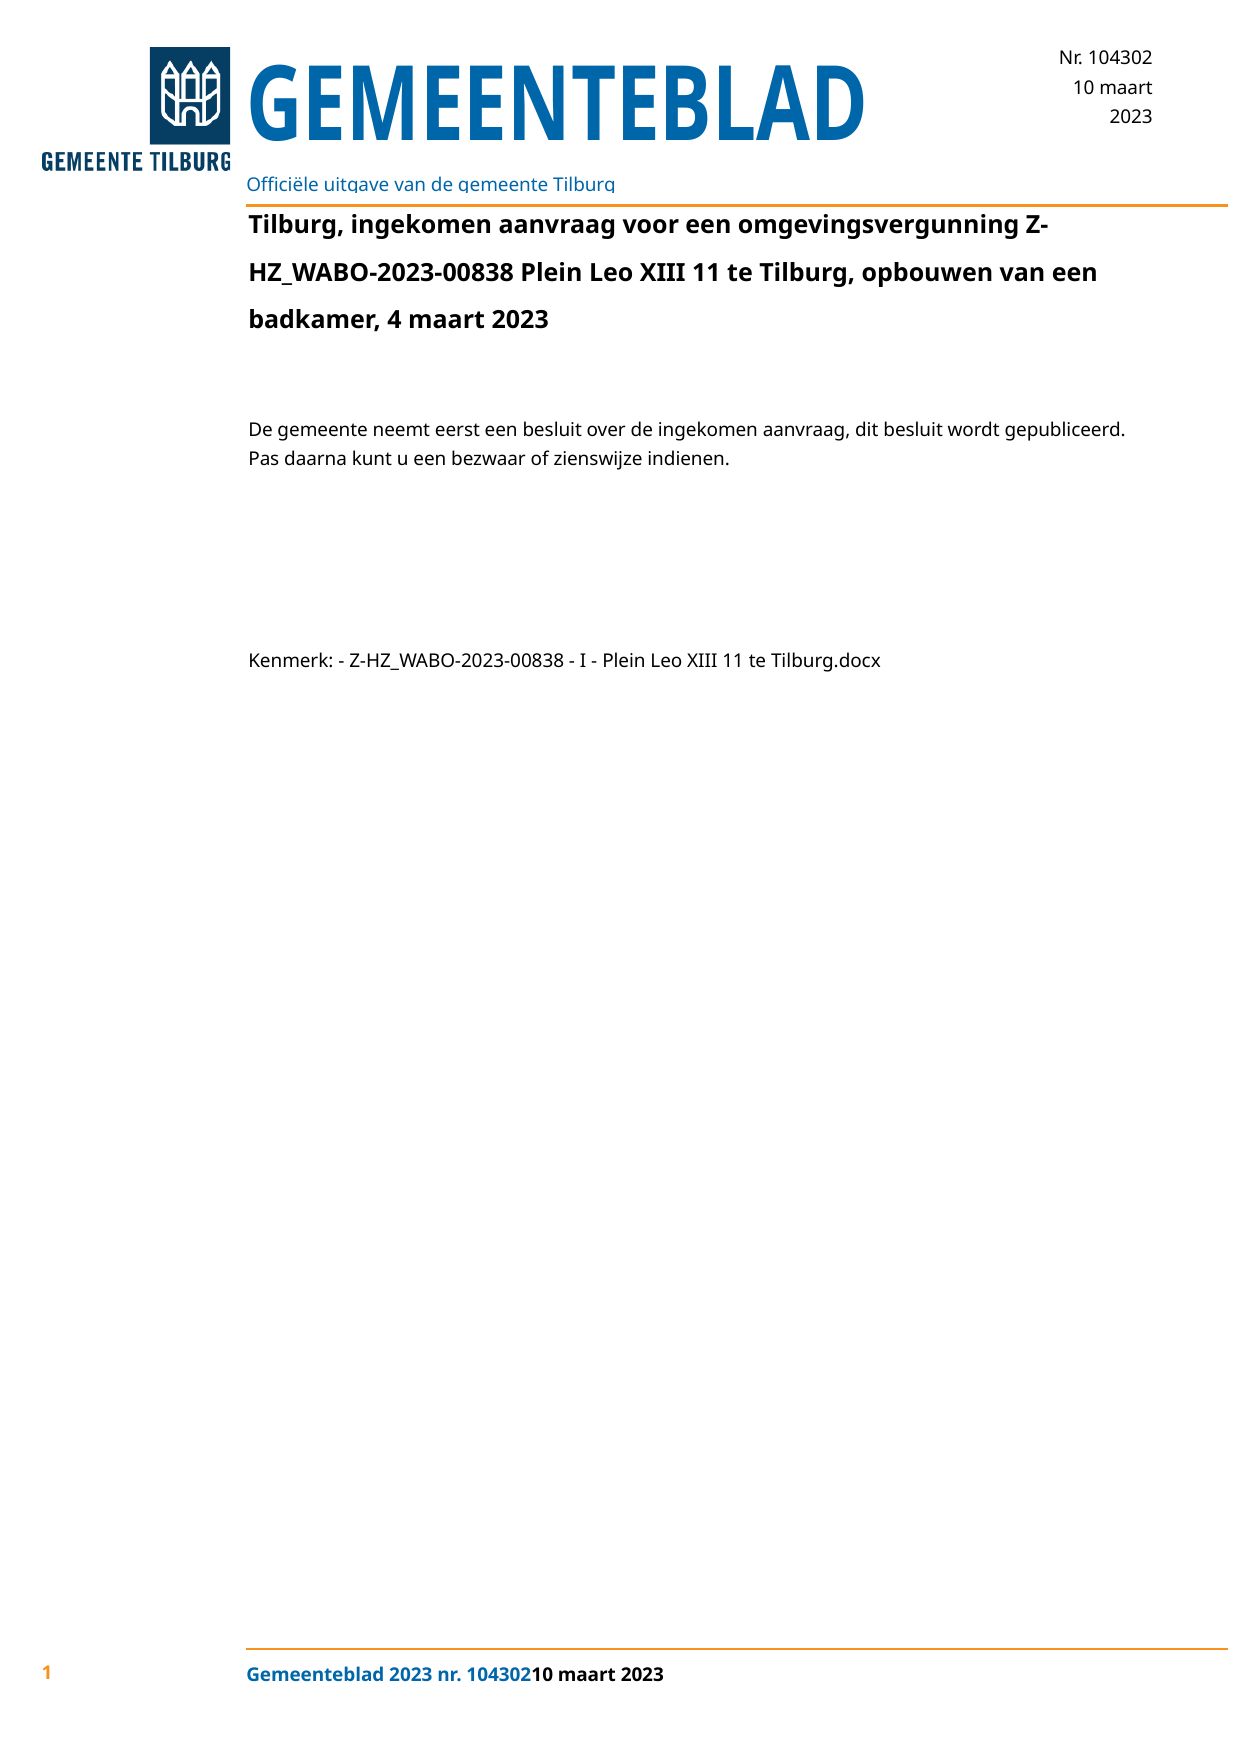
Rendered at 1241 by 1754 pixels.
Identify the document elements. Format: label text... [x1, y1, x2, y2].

text De gemeente neemt eerst een besluit over de ingekomen aanvraag, dit besluit wordt gepubliceerd. Pas daarna kunt u een bezwaar of zienswijze indienen. [248, 416, 1152, 471]
text Tilburg, ingekomen aanvraag voor een omgevingsvergunning Z-HZ_WABO-2023-00838 Plein Leo XIII 11 te Tilburg, opbouwen van een badkamer, 4 maart 2023 [248, 207, 1152, 336]
picture [41, 47, 231, 172]
text Kenmerk: - Z-HZ_WABO-2023-00838 - I - Plein Leo XIII 11 te Tilburg.docx [248, 647, 1152, 673]
